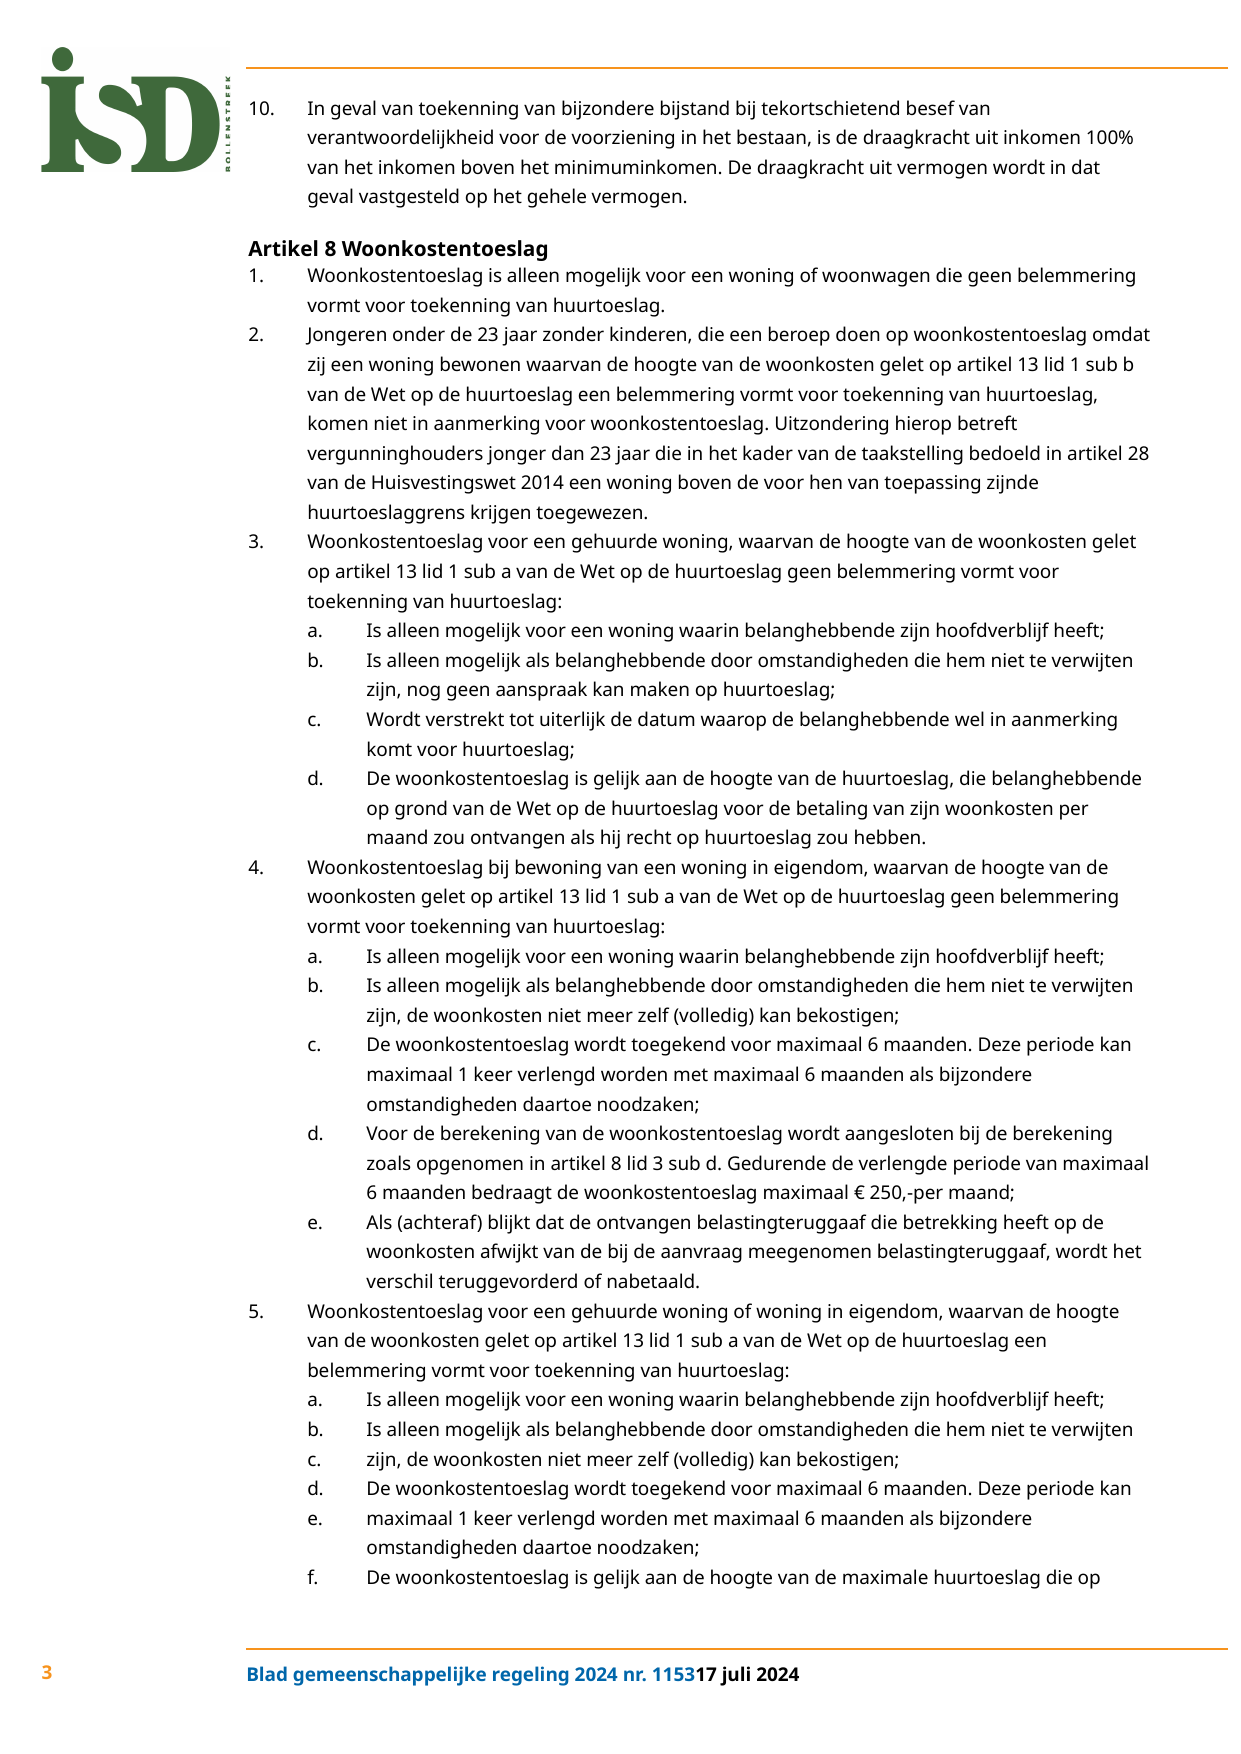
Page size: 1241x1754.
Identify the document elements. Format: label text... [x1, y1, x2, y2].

list De woonkostentoeslag is gelijk aan de hoogte van de maximale huurtoeslag die op [307, 1564, 1152, 1590]
list Is alleen mogelijk als belanghebbende door omstandigheden die hem niet te verwijten [307, 1416, 1152, 1442]
list Is alleen mogelijk voor een woning waarin belanghebbende zijn hoofdverblijf heeft; [307, 617, 1152, 643]
list De woonkostentoeslag is gelijk aan de hoogte van de huurtoeslag, die belanghebbende op grond van de Wet op de huurtoeslag voor de betaling van zijn woonkosten per maand zou ontvangen als hij recht op huurtoeslag zou hebben. [307, 765, 1152, 850]
list In geval van toekenning van bijzondere bijstand bij tekortschietend besef van verantwoordelijkheid voor de voorziening in het bestaan, is de draagkracht uit inkomen 100% van het inkomen boven het minimuminkomen. De draagkracht uit vermogen wordt in dat geval vastgesteld op het gehele vermogen. [248, 95, 1152, 209]
list Wordt verstrekt tot uiterlijk de datum waarop de belanghebbende wel in aanmerking komt voor huurtoeslag; [307, 706, 1152, 761]
list Is alleen mogelijk als belanghebbende door omstandigheden die hem niet te verwijten zijn, nog geen aanspraak kan maken op huurtoeslag; [307, 647, 1152, 702]
list De woonkostentoeslag wordt toegekend voor maximaal 6 maanden. Deze periode kan [307, 1475, 1152, 1501]
list Is alleen mogelijk voor een woning waarin belanghebbende zijn hoofdverblijf heeft; [307, 943, 1152, 968]
list De woonkostentoeslag wordt toegekend voor maximaal 6 maanden. Deze periode kan maximaal 1 keer verlengd worden met maximaal 6 maanden als bijzondere omstandigheden daartoe noodzaken; [307, 1032, 1152, 1116]
picture [41, 47, 231, 172]
list Woonkostentoeslag voor een gehuurde woning, waarvan de hoogte van de woonkosten gelet op artikel 13 lid 1 sub a van de Wet op de huurtoeslag geen belemmering vormt voor toekenning van huurtoeslag: [248, 529, 1152, 613]
list Woonkostentoeslag bij bewoning van een woning in eigendom, waarvan de hoogte van de woonkosten gelet op artikel 13 lid 1 sub a van de Wet op de huurtoeslag geen belemmering vormt voor toekenning van huurtoeslag: [248, 854, 1152, 939]
list zijn, de woonkosten niet meer zelf (volledig) kan bekostigen; [307, 1446, 1152, 1471]
list Woonkostentoeslag voor een gehuurde woning of woning in eigendom, waarvan de hoogte van de woonkosten gelet op artikel 13 lid 1 sub a van de Wet op de huurtoeslag een belemmering vormt voor toekenning van huurtoeslag: [248, 1298, 1152, 1383]
list Voor de berekening van de woonkostentoeslag wordt aangesloten bij de berekening zoals opgenomen in artikel 8 lid 3 sub d. Gedurende de verlengde periode van maximaal 6 maanden bedraagt de woonkostentoeslag maximaal € 250,-per maand; [307, 1120, 1152, 1205]
list Is alleen mogelijk voor een woning waarin belanghebbende zijn hoofdverblijf heeft; [307, 1387, 1152, 1412]
list maximaal 1 keer verlengd worden met maximaal 6 maanden als bijzondere omstandigheden daartoe noodzaken; [307, 1505, 1152, 1560]
list Is alleen mogelijk als belanghebbende door omstandigheden die hem niet te verwijten zijn, de woonkosten niet meer zelf (volledig) kan bekostigen; [307, 972, 1152, 1028]
list Woonkostentoeslag is alleen mogelijk voor een woning of woonwagen die geen belemmering vormt voor toekenning van huurtoeslag. [248, 262, 1152, 318]
list Jongeren onder de 23 jaar zonder kinderen, die een beroep doen op woonkostentoeslag omdat zij een woning bewonen waarvan de hoogte van de woonkosten gelet op artikel 13 lid 1 sub b van de Wet op de huurtoeslag een belemmering vormt voor toekenning van huurtoeslag, komen niet in aanmerking voor woonkostentoeslag. Uitzondering hierop betreft vergunninghouders jonger dan 23 jaar die in het kader van de taakstelling bedoeld in artikel 28 van de Huisvestingswet 2014 een woning boven de voor hen van toepassing zijnde huurtoeslaggrens krijgen toegewezen. [248, 322, 1152, 525]
list Als (achteraf) blijkt dat de ontvangen belastingteruggaaf die betrekking heeft op de woonkosten afwijkt van de bij de aanvraag meegenomen belastingteruggaaf, wordt het verschil teruggevorderd of nabetaald. [307, 1209, 1152, 1294]
text Artikel 8 Woonkostentoeslag [248, 234, 1152, 262]
